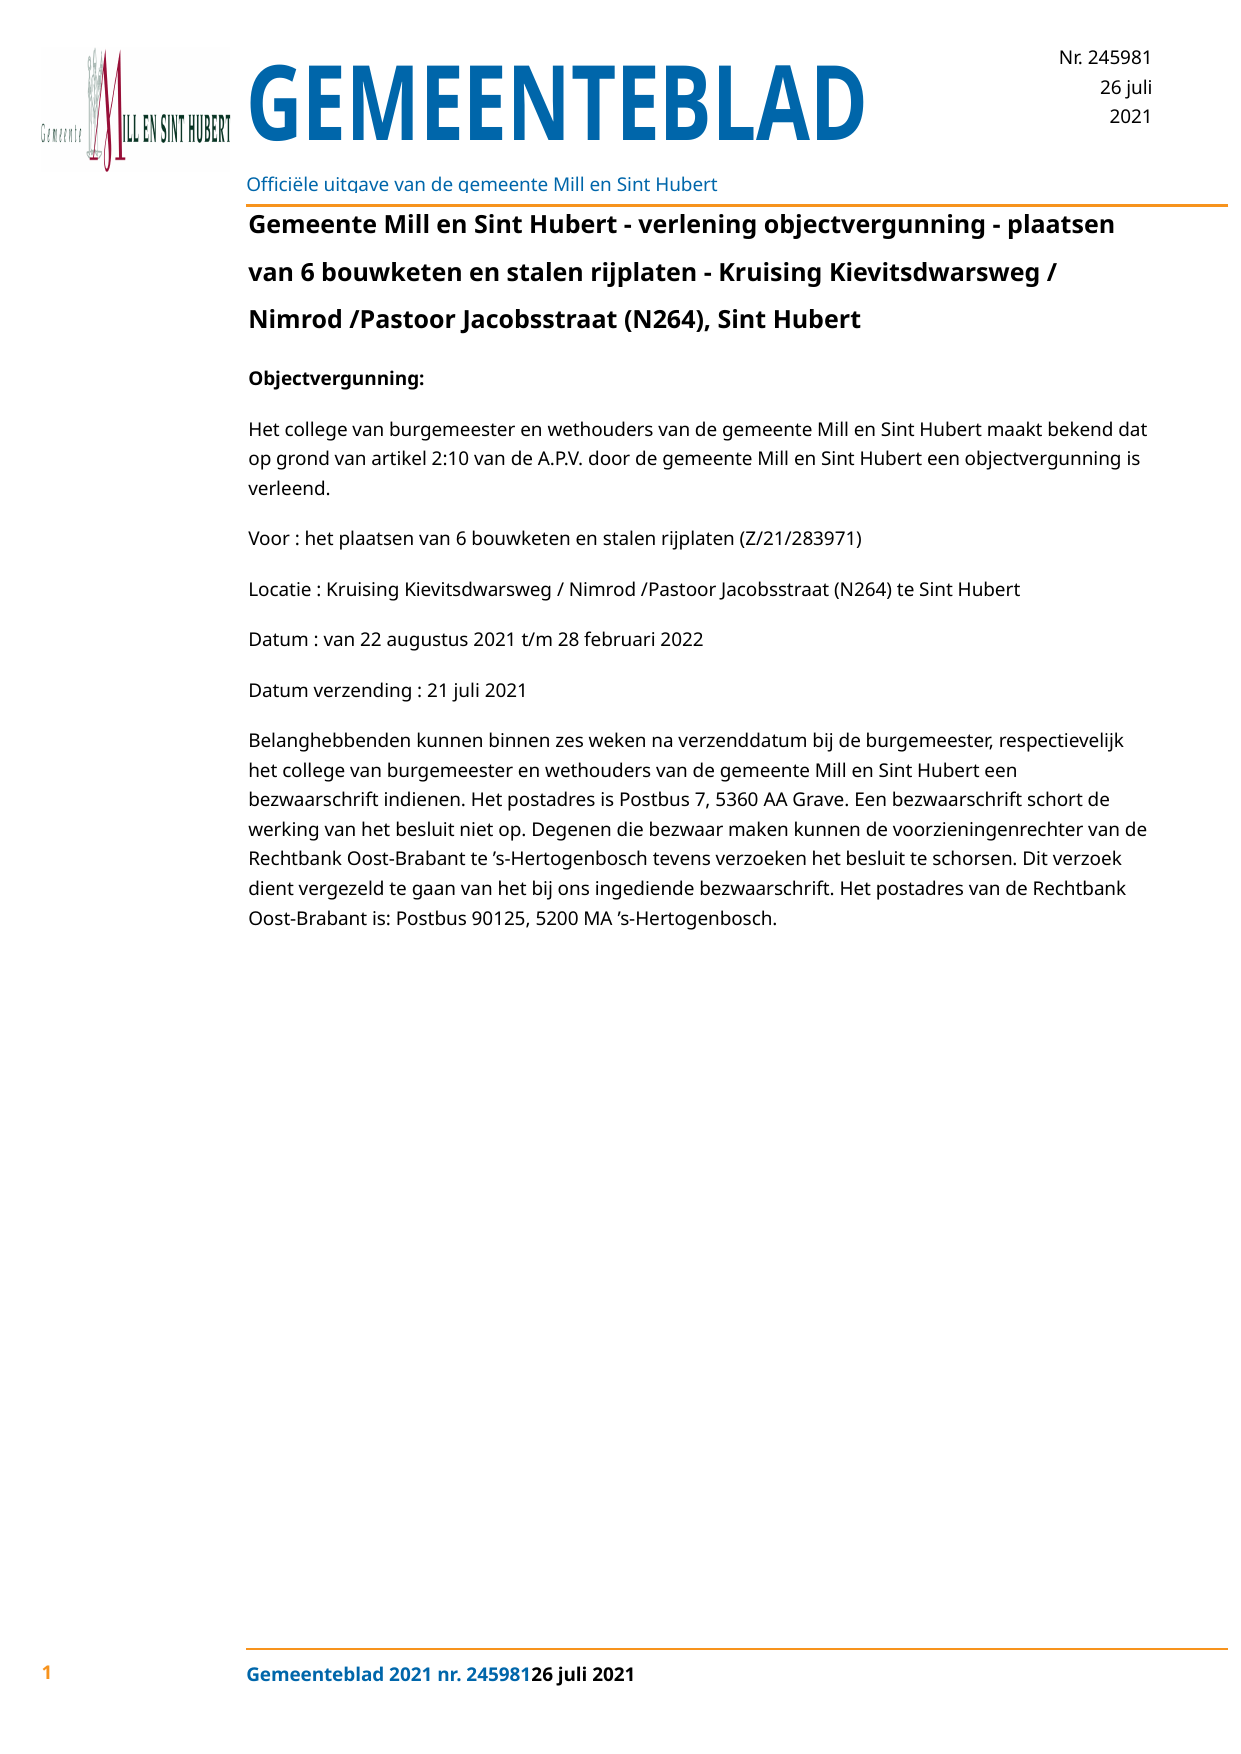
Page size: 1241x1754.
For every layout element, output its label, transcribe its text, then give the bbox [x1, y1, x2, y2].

picture [41, 47, 231, 172]
text Belanghebbenden kunnen binnen zes weken na verzenddatum bij de burgemeester, respectievelijk het college van burgemeester en wethouders van de gemeente Mill en Sint Hubert een bezwaarschrift indienen. Het postadres is Postbus 7, 5360 AA Grave. Een bezwaarschrift schort de werking van het besluit niet op. Degenen die bezwaar maken kunnen de voorzieningenrechter van de Rechtbank Oost-Brabant te ’s-Hertogenbosch tevens verzoeken het besluit te schorsen. Dit verzoek dient vergezeld te gaan van het bij ons ingediende bezwaarschrift. Het postadres van de Rechtbank Oost-Brabant is: Postbus 90125, 5200 MA ’s-Hertogenbosch. [248, 727, 1152, 930]
text Datum : van 22 augustus 2021 t/m 28 februari 2022 [248, 626, 1152, 652]
text Objectvergunning: [248, 366, 1152, 391]
text Voor : het plaatsen van 6 bouwketen en stalen rijplaten (Z/21/283971) [248, 526, 1152, 551]
text Gemeente Mill en Sint Hubert - verlening objectvergunning - plaatsen van 6 bouwketen en stalen rijplaten - Kruising Kievitsdwarsweg / Nimrod /Pastoor Jacobsstraat (N264), Sint Hubert [248, 207, 1152, 336]
text Het college van burgemeester en wethouders van de gemeente Mill en Sint Hubert maakt bekend dat op grond van artikel 2:10 van de A.P.V. door de gemeente Mill en Sint Hubert een objectvergunning is verleend. [248, 416, 1152, 501]
text Datum verzending : 21 juli 2021 [248, 677, 1152, 702]
text Locatie : Kruising Kievitsdwarsweg / Nimrod /Pastoor Jacobsstraat (N264) te Sint Hubert [248, 576, 1152, 602]
